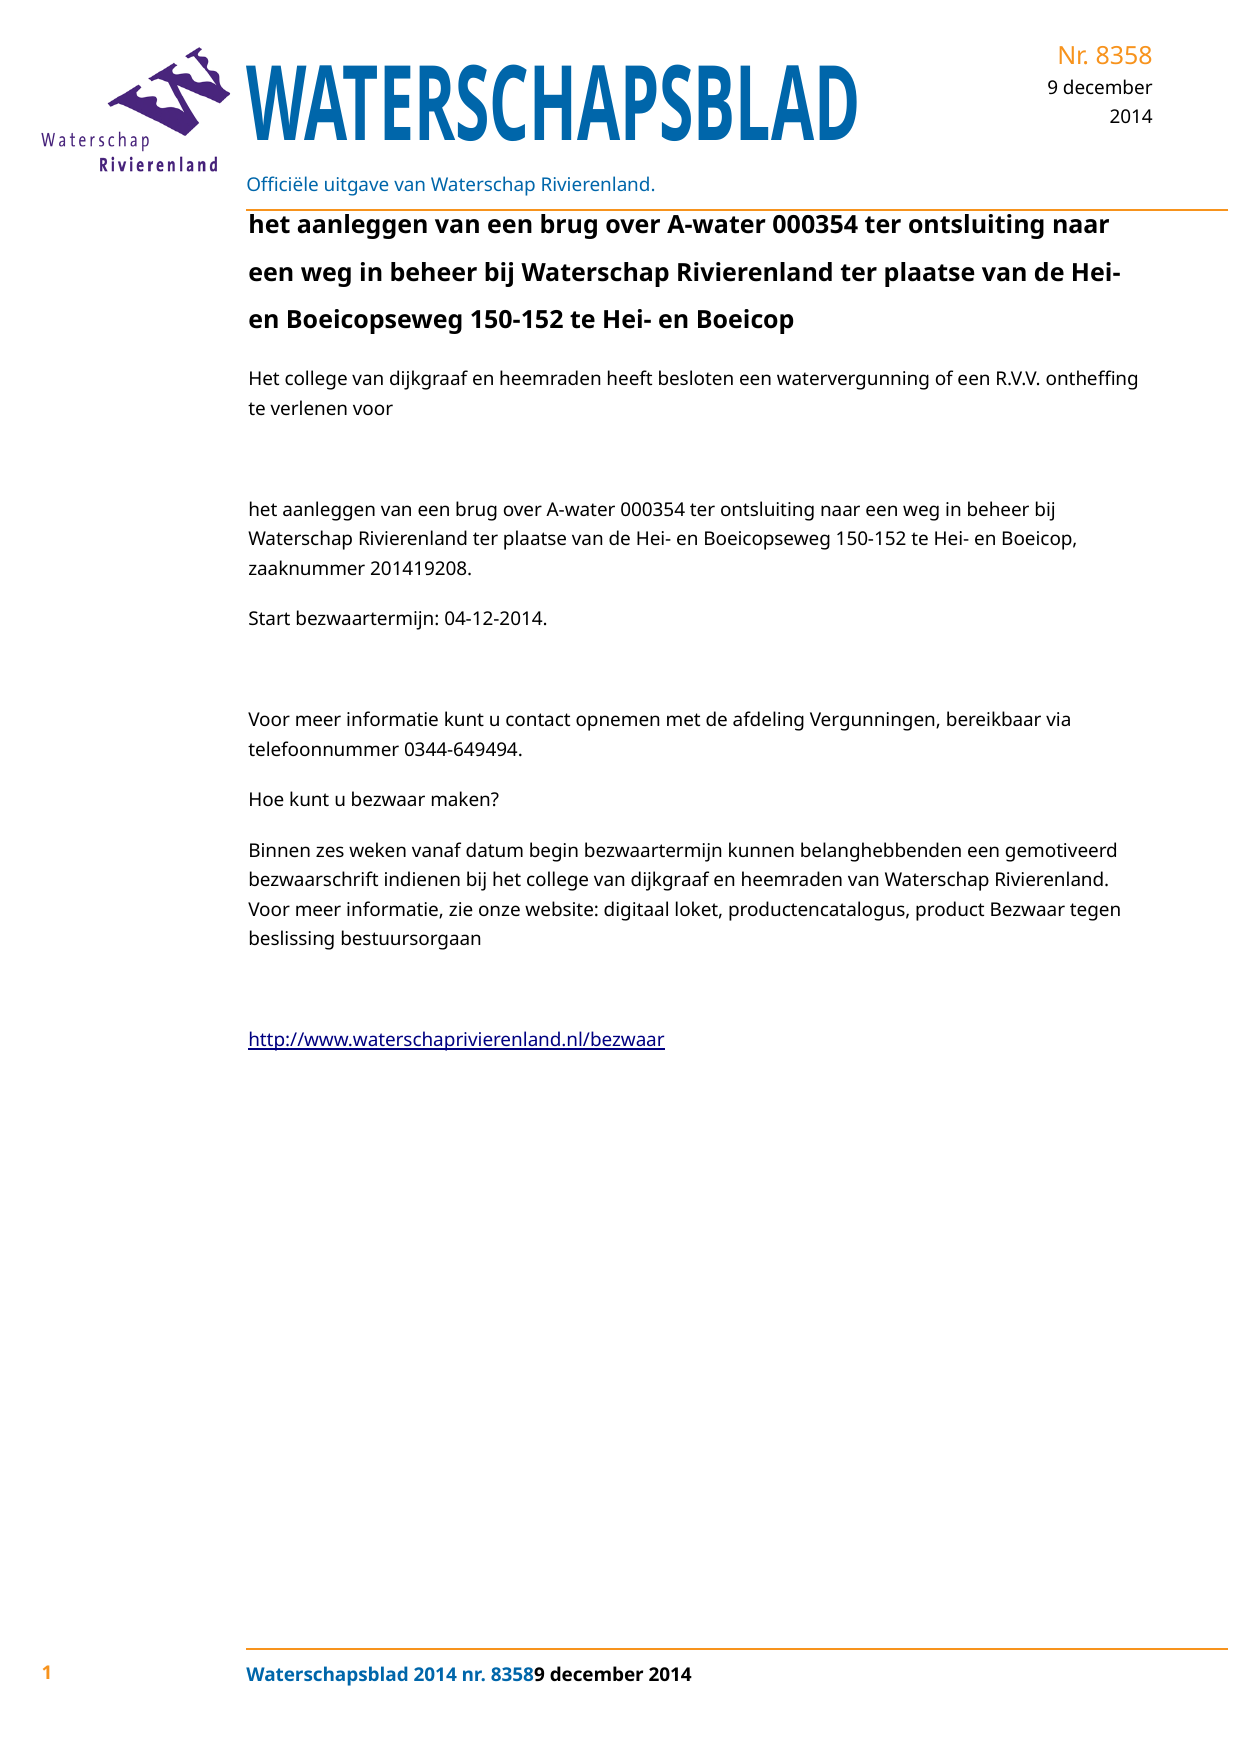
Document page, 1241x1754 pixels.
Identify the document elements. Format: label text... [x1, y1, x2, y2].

text Binnen zes weken vanaf datum begin bezwaartermijn kunnen belanghebbenden een gemotiveerd bezwaarschrift indienen bij het college van dijkgraaf en heemraden van Waterschap Rivierenland. Voor meer informatie, zie onze website: digitaal loket, productencatalogus, product Bezwaar tegen beslissing bestuursorgaan [248, 837, 1152, 951]
text Hoe kunt u bezwaar maken? [248, 786, 1152, 812]
text Start bezwaartermijn: 04-12-2014. [248, 606, 1152, 631]
text het aanleggen van een brug over A-water 000354 ter ontsluiting naar een weg in beheer bij Waterschap Rivierenland ter plaatse van de Hei- en Boeicopseweg 150-152 te Hei- en Boeicop, zaaknummer 201419208. [248, 496, 1152, 581]
picture [41, 47, 231, 172]
text Voor meer informatie kunt u contact opnemen met de afdeling Vergunningen, bereikbaar via telefoonnummer 0344-649494. [248, 706, 1152, 762]
text http://www.waterschaprivierenland.nl/bezwaar [248, 1026, 1152, 1052]
text Het college van dijkgraaf en heemraden heeft besloten een watervergunning of een R.V.V. ontheffing te verlenen voor [248, 366, 1152, 421]
text het aanleggen van een brug over A-water 000354 ter ontsluiting naar een weg in beheer bij Waterschap Rivierenland ter plaatse van de Hei- en Boeicopseweg 150-152 te Hei- en Boeicop [248, 211, 1152, 336]
